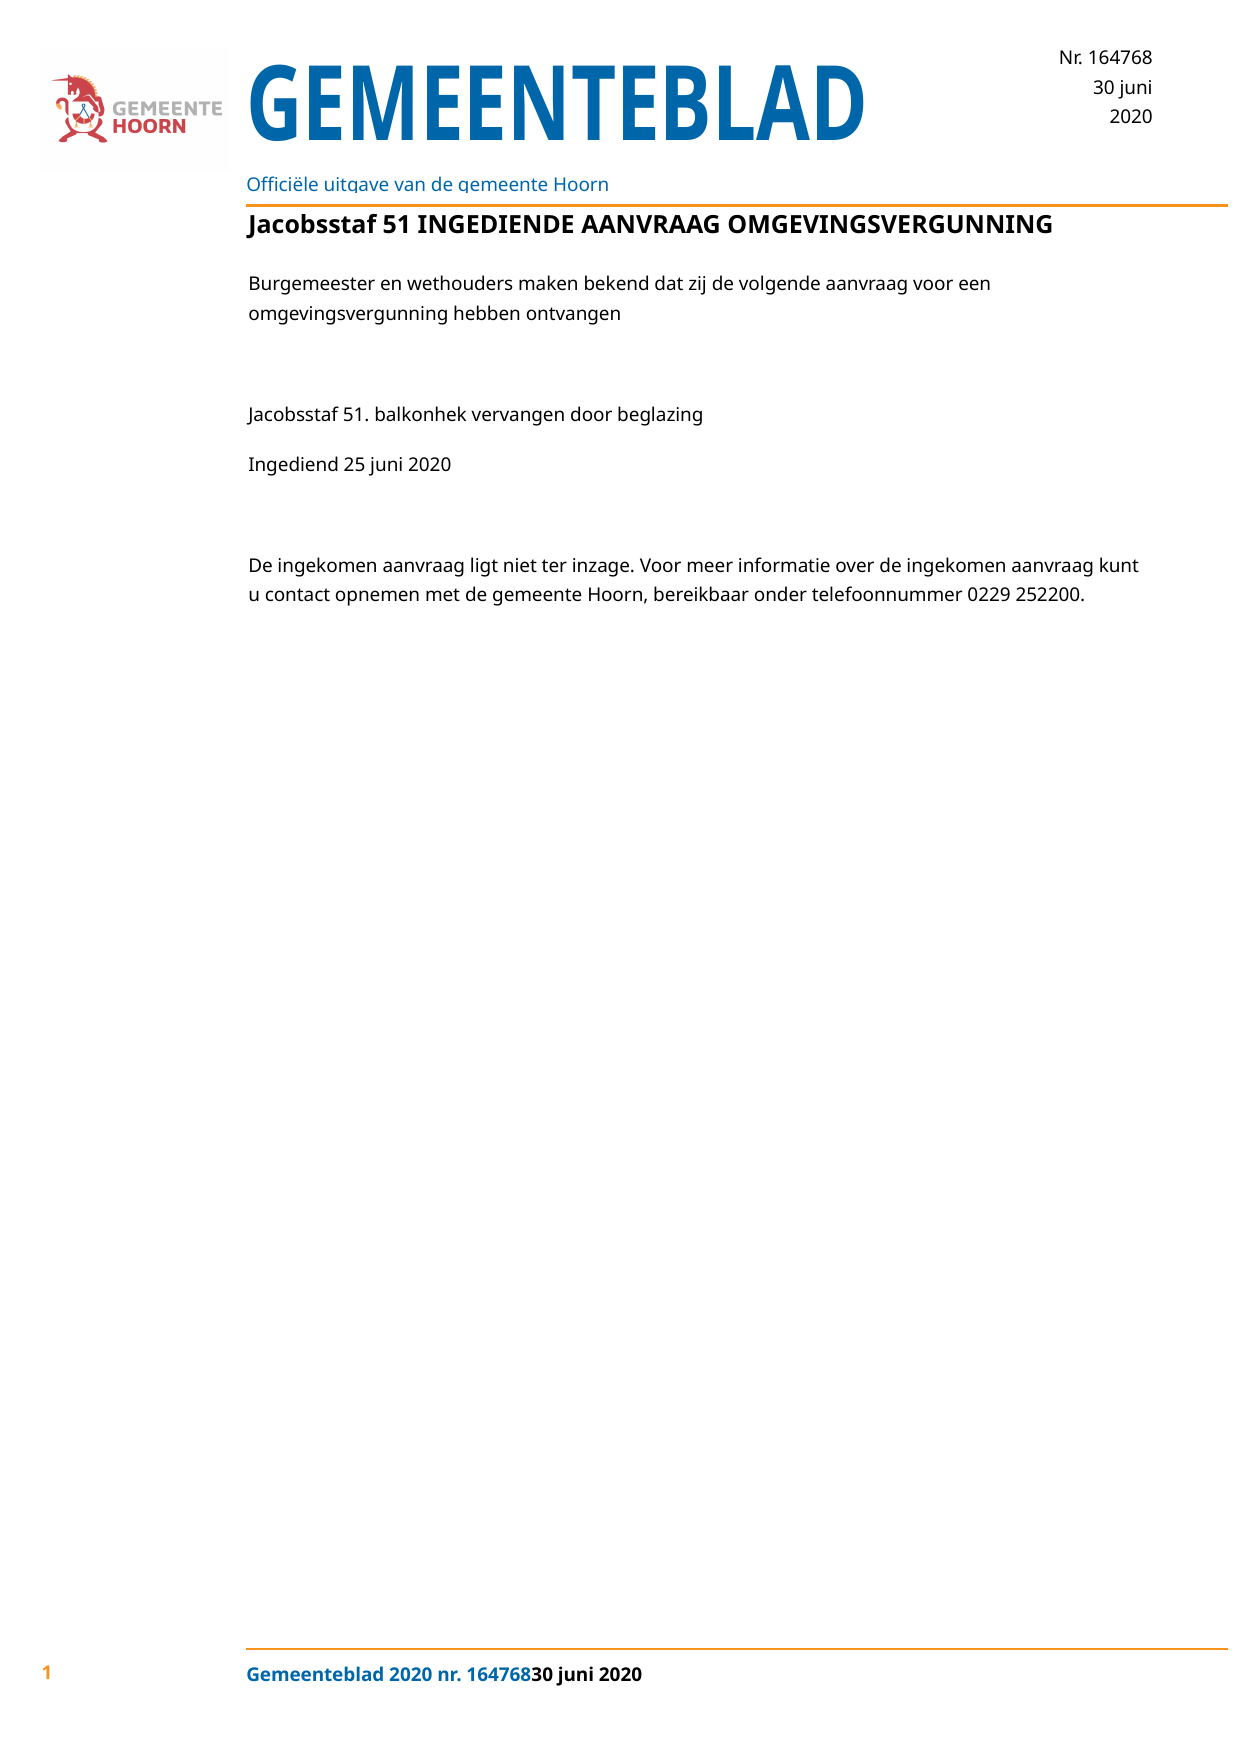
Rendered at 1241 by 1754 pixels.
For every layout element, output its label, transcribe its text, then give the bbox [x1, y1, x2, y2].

text Ingediend 25 juni 2020 [248, 451, 1152, 477]
text Burgemeester en wethouders maken bekend dat zij de volgende aanvraag voor een omgevingsvergunning hebben ontvangen [248, 270, 1152, 326]
text Jacobsstaf 51. balkonhek vervangen door beglazing [248, 401, 1152, 426]
text De ingekomen aanvraag ligt niet ter inzage. Voor meer informatie over de ingekomen aanvraag kunt u contact opnemen met de gemeente Hoorn, bereikbaar onder telefoonnummer 0229 252200. [248, 552, 1152, 607]
text Jacobsstaf 51 INGEDIENDE AANVRAAG OMGEVINGSVERGUNNING [248, 207, 1152, 241]
picture [41, 47, 231, 172]
